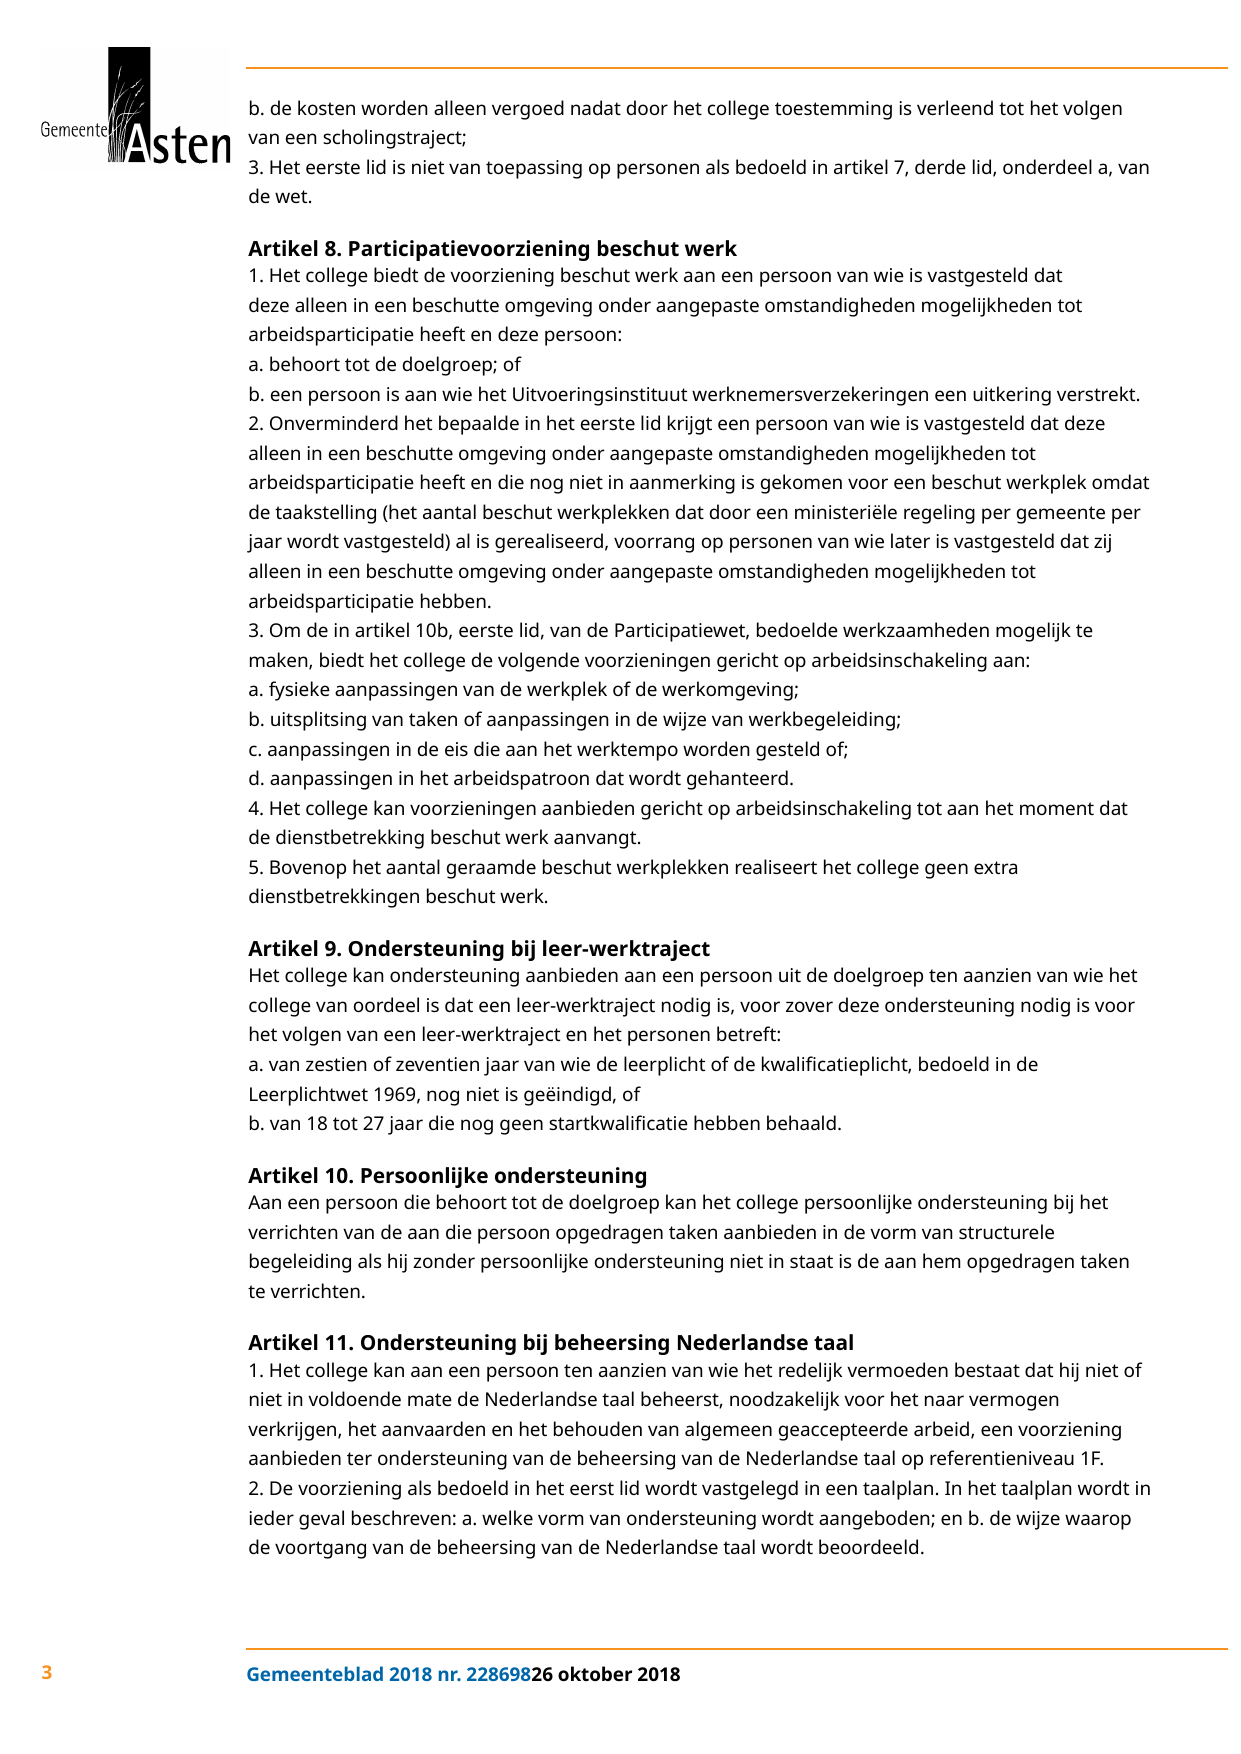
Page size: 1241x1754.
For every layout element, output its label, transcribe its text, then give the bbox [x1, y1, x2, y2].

text 2. Onverminderd het bepaalde in het eerste lid krijgt een persoon van wie is vastgesteld dat deze alleen in een beschutte omgeving onder aangepaste omstandigheden mogelijkheden tot arbeidsparticipatie heeft en die nog niet in aanmerking is gekomen voor een beschut werkplek omdat de taakstelling (het aantal beschut werkplekken dat door een ministeriële regeling per gemeente per jaar wordt vastgesteld) al is gerealiseerd, voorrang op personen van wie later is vastgesteld dat zij alleen in een beschutte omgeving onder aangepaste omstandigheden mogelijkheden tot arbeidsparticipatie hebben. [248, 410, 1152, 613]
text b. de kosten worden alleen vergoed nadat door het college toestemming is verleend tot het volgen van een scholingstraject; [248, 95, 1152, 150]
text 2. De voorziening als bedoeld in het eerst lid wordt vastgelegd in een taalplan. In het taalplan wordt in ieder geval beschreven: a. welke vorm van ondersteuning wordt aangeboden; en b. de wijze waarop de voortgang van de beheersing van de Nederlandse taal wordt beoordeeld. [248, 1475, 1152, 1560]
text a. fysieke aanpassingen van de werkplek of de werkomgeving; [248, 677, 1152, 702]
picture [41, 47, 231, 172]
text c. aanpassingen in de eis die aan het werktempo worden gesteld of; [248, 736, 1152, 761]
text a. behoort tot de doelgroep; of [248, 351, 1152, 377]
text d. aanpassingen in het arbeidspatroon dat wordt gehanteerd. [248, 765, 1152, 791]
text Het college kan ondersteuning aanbieden aan een persoon uit de doelgroep ten aanzien van wie het college van oordeel is dat een leer-werktraject nodig is, voor zover deze ondersteuning nodig is voor het volgen van een leer-werktraject en het personen betreft: [248, 962, 1152, 1047]
text Leerplichtwet 1969, nog niet is geëindigd, of [248, 1081, 1152, 1107]
text Artikel 9. Ondersteuning bij leer-werktraject [248, 934, 1152, 962]
text Artikel 10. Persoonlijke ondersteuning [248, 1161, 1152, 1189]
text a. van zestien of zeventien jaar van wie de leerplicht of de kwalificatieplicht, bedoeld in de [248, 1051, 1152, 1077]
text b. uitsplitsing van taken of aanpassingen in de wijze van werkbegeleiding; [248, 706, 1152, 732]
text 1. Het college kan aan een persoon ten aanzien van wie het redelijk vermoeden bestaat dat hij niet of niet in voldoende mate de Nederlandse taal beheerst, noodzakelijk voor het naar vermogen verkrijgen, het aanvaarden en het behouden van algemeen geaccepteerde arbeid, een voorziening aanbieden ter ondersteuning van de beheersing van de Nederlandse taal op referentieniveau 1F. [248, 1357, 1152, 1471]
text 3. Het eerste lid is niet van toepassing op personen als bedoeld in artikel 7, derde lid, onderdeel a, van de wet. [248, 154, 1152, 209]
text b. van 18 tot 27 jaar die nog geen startkwalificatie hebben behaald. [248, 1110, 1152, 1136]
text Aan een persoon die behoort tot de doelgroep kan het college persoonlijke ondersteuning bij het verrichten van de aan die persoon opgedragen taken aanbieden in de vorm van structurele begeleiding als hij zonder persoonlijke ondersteuning niet in staat is de aan hem opgedragen taken te verrichten. [248, 1189, 1152, 1304]
text Artikel 11. Ondersteuning bij beheersing Nederlandse taal [248, 1328, 1152, 1357]
text 3. Om de in artikel 10b, eerste lid, van de Participatiewet, bedoelde werkzaamheden mogelijk te maken, biedt het college de volgende voorzieningen gericht op arbeidsinschakeling aan: [248, 617, 1152, 673]
text 5. Bovenop het aantal geraamde beschut werkplekken realiseert het college geen extra dienstbetrekkingen beschut werk. [248, 854, 1152, 909]
text b. een persoon is aan wie het Uitvoeringsinstituut werknemersverzekeringen een uitkering verstrekt. [248, 381, 1152, 406]
text Artikel 8. Participatievoorziening beschut werk [248, 234, 1152, 262]
text deze alleen in een beschutte omgeving onder aangepaste omstandigheden mogelijkheden tot arbeidsparticipatie heeft en deze persoon: [248, 292, 1152, 347]
text 1. Het college biedt de voorziening beschut werk aan een persoon van wie is vastgesteld dat [248, 262, 1152, 288]
text 4. Het college kan voorzieningen aanbieden gericht op arbeidsinschakeling tot aan het moment dat de dienstbetrekking beschut werk aanvangt. [248, 795, 1152, 850]
